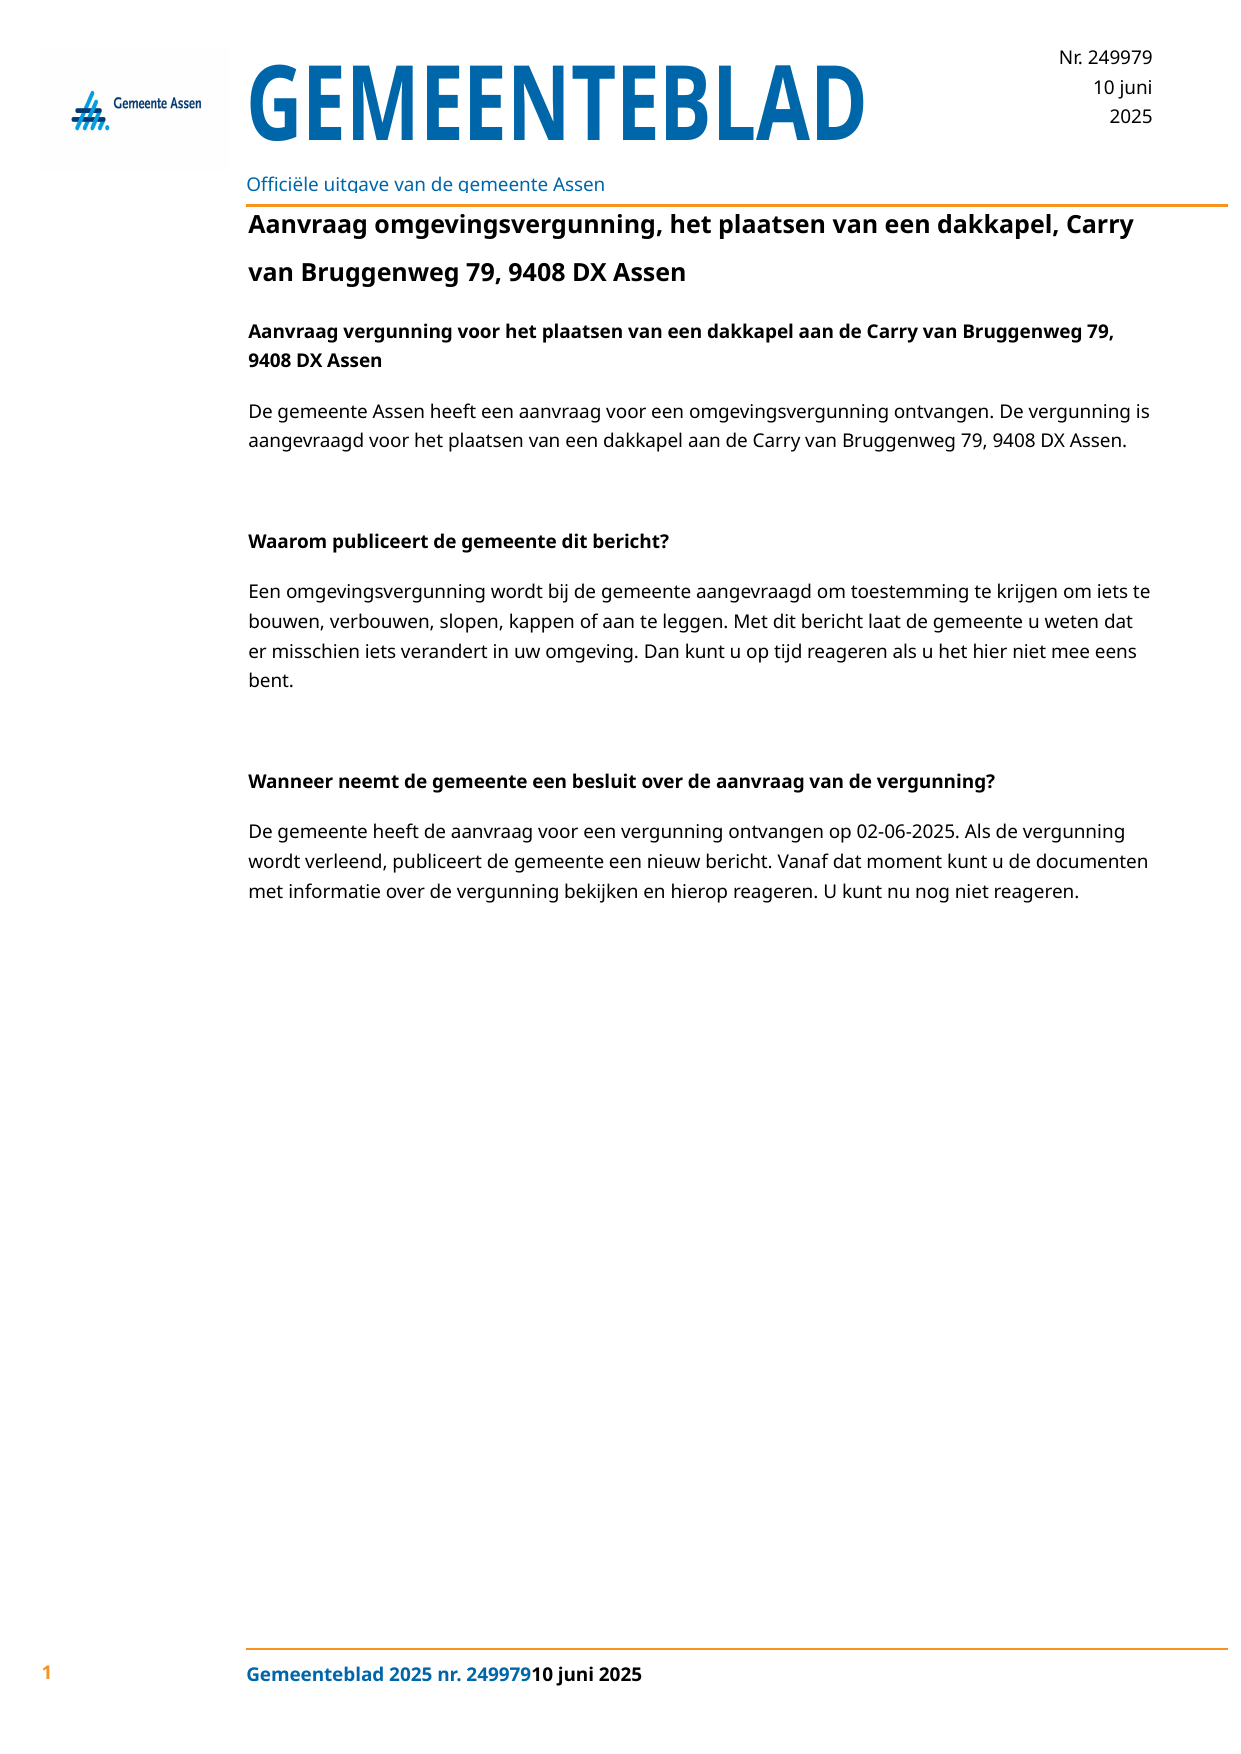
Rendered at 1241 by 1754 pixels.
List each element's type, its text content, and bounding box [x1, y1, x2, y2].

picture [41, 47, 231, 172]
text Waarom publiceert de gemeente dit bericht? [248, 528, 1152, 554]
text Een omgevingsvergunning wordt bij de gemeente aangevraagd om toestemming te krijgen om iets te bouwen, verbouwen, slopen, kappen of aan te leggen. Met dit bericht laat de gemeente u weten dat er misschien iets verandert in uw omgeving. Dan kunt u op tijd reageren als u het hier niet mee eens bent. [248, 579, 1152, 693]
text Aanvraag omgevingsvergunning, het plaatsen van een dakkapel, Carry van Bruggenweg 79, 9408 DX Assen [248, 207, 1152, 288]
text De gemeente Assen heeft een aanvraag voor een omgevingsvergunning ontvangen. De vergunning is aangevraagd voor het plaatsen van een dakkapel aan de Carry van Bruggenweg 79, 9408 DX Assen. [248, 398, 1152, 453]
text Aanvraag vergunning voor het plaatsen van een dakkapel aan de Carry van Bruggenweg 79, 9408 DX Assen [248, 318, 1152, 373]
text De gemeente heeft de aanvraag voor een vergunning ontvangen op 02-06-2025. Als de vergunning wordt verleend, publiceert de gemeente een nieuw bericht. Vanaf dat moment kunt u de documenten met informatie over de vergunning bekijken en hierop reageren. U kunt nu nog niet reageren. [248, 819, 1152, 904]
text Wanneer neemt de gemeente een besluit over de aanvraag van de vergunning? [248, 768, 1152, 794]
